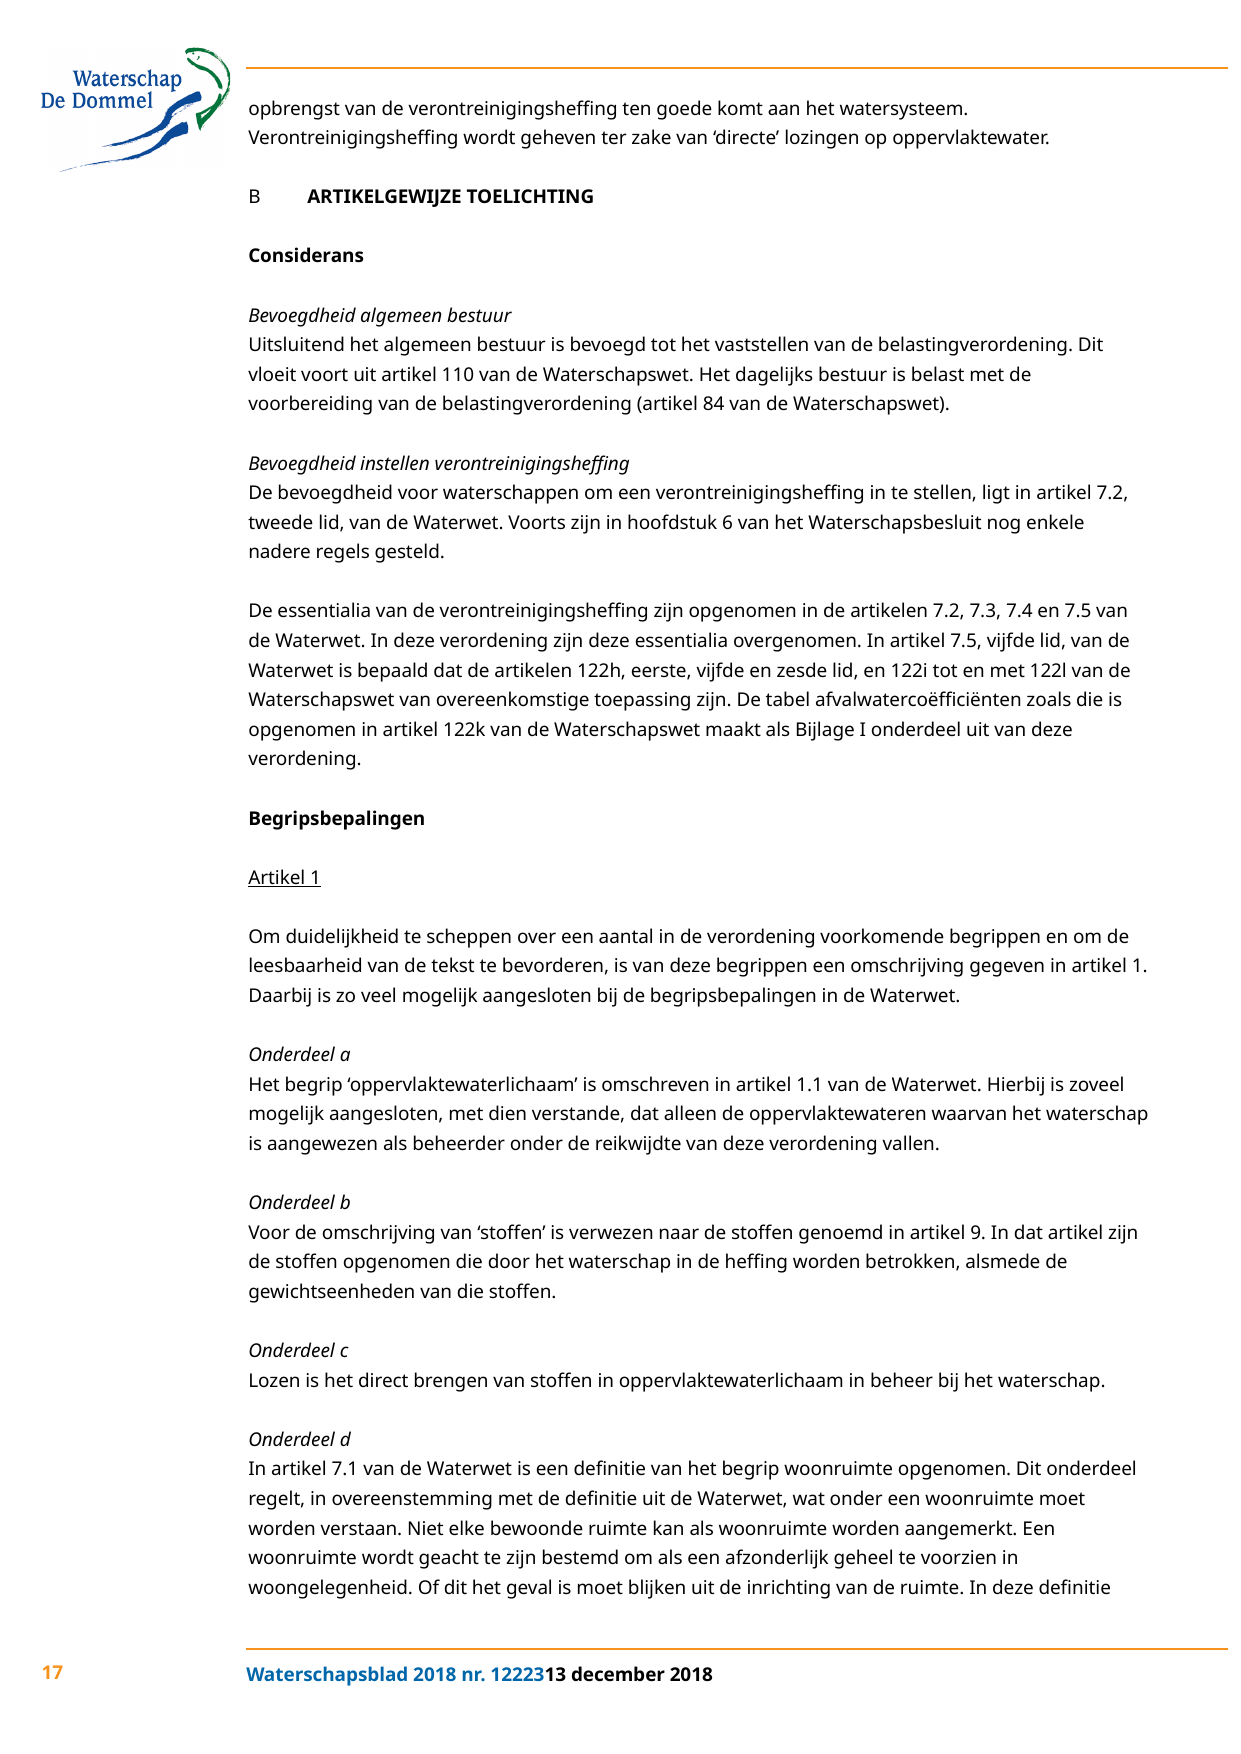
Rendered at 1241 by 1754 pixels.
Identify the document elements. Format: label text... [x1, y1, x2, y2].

text De bevoegdheid voor waterschappen om een verontreinigingsheffing in te stellen, ligt in artikel 7.2, tweede lid, van de Waterwet. Voorts zijn in hoofdstuk 6 van het Waterschapsbesluit nog enkele nadere regels gesteld. [248, 479, 1152, 564]
text Begripsbepalingen [248, 805, 1152, 831]
text Artikel 1 [248, 864, 1152, 890]
text Considerans [248, 243, 1152, 268]
list ARTIKELGEWIJZE TOELICHTING [248, 183, 1152, 209]
text Bevoegdheid instellen verontreinigingsheffing [248, 450, 1152, 476]
text Onderdeel d [248, 1426, 1152, 1452]
text Het begrip ‘oppervlaktewaterlichaam’ is omschreven in artikel 1.1 van de Waterwet. Hierbij is zoveel mogelijk aangesloten, met dien verstande, dat alleen de oppervlaktewateren waarvan het waterschap is aangewezen als beheerder onder de reikwijdte van deze verordening vallen. [248, 1071, 1152, 1156]
text De essentialia van de verontreinigingsheffing zijn opgenomen in de artikelen 7.2, 7.3, 7.4 en 7.5 van de Waterwet. In deze verordening zijn deze essentialia overgenomen. In artikel 7.5, vijfde lid, van de Waterwet is bepaald dat de artikelen 122h, eerste, vijfde en zesde lid, en 122i tot en met 122l van de Waterschapswet van overeenkomstige toepassing zijn. De tabel afvalwatercoëfficiënten zoals die is opgenomen in artikel 122k van de Waterschapswet maakt als Bijlage I onderdeel uit van deze verordening. [248, 598, 1152, 771]
text opbrengst van de verontreinigingsheffing ten goede komt aan het watersysteem. Verontreinigingsheffing wordt geheven ter zake van ‘directe’ lozingen op oppervlaktewater. [248, 95, 1152, 150]
text In artikel 7.1 van de Waterwet is een definitie van het begrip woonruimte opgenomen. Dit onderdeel regelt, in overeenstemming met de definitie uit de Waterwet, wat onder een woonruimte moet worden verstaan. Niet elke bewoonde ruimte kan als woonruimte worden aangemerkt. Een woonruimte wordt geacht te zijn bestemd om als een afzonderlijk geheel te voorzien in woongelegenheid. Of dit het geval is moet blijken uit de inrichting van de ruimte. In deze definitie [248, 1456, 1152, 1600]
picture [41, 47, 231, 172]
text Lozen is het direct brengen van stoffen in oppervlaktewaterlichaam in beheer bij het waterschap. [248, 1367, 1152, 1393]
text Onderdeel a [248, 1041, 1152, 1067]
text Om duidelijkheid te scheppen over een aantal in de verordening voorkomende begrippen en om de leesbaarheid van de tekst te bevorderen, is van deze begrippen een omschrijving gegeven in artikel 1. Daarbij is zo veel mogelijk aangesloten bij de begripsbepalingen in de Waterwet. [248, 923, 1152, 1008]
text Voor de omschrijving van ‘stoffen’ is verwezen naar de stoffen genoemd in artikel 9. In dat artikel zijn de stoffen opgenomen die door het waterschap in de heffing worden betrokken, alsmede de gewichtseenheden van die stoffen. [248, 1219, 1152, 1304]
text Onderdeel c [248, 1337, 1152, 1363]
text Onderdeel b [248, 1189, 1152, 1215]
text Bevoegdheid algemeen bestuur [248, 302, 1152, 328]
text Uitsluitend het algemeen bestuur is bevoegd tot het vaststellen van de belastingverordening. Dit vloeit voort uit artikel 110 van de Waterschapswet. Het dagelijks bestuur is belast met de voorbereiding van de belastingverordening (artikel 84 van de Waterschapswet). [248, 331, 1152, 416]
